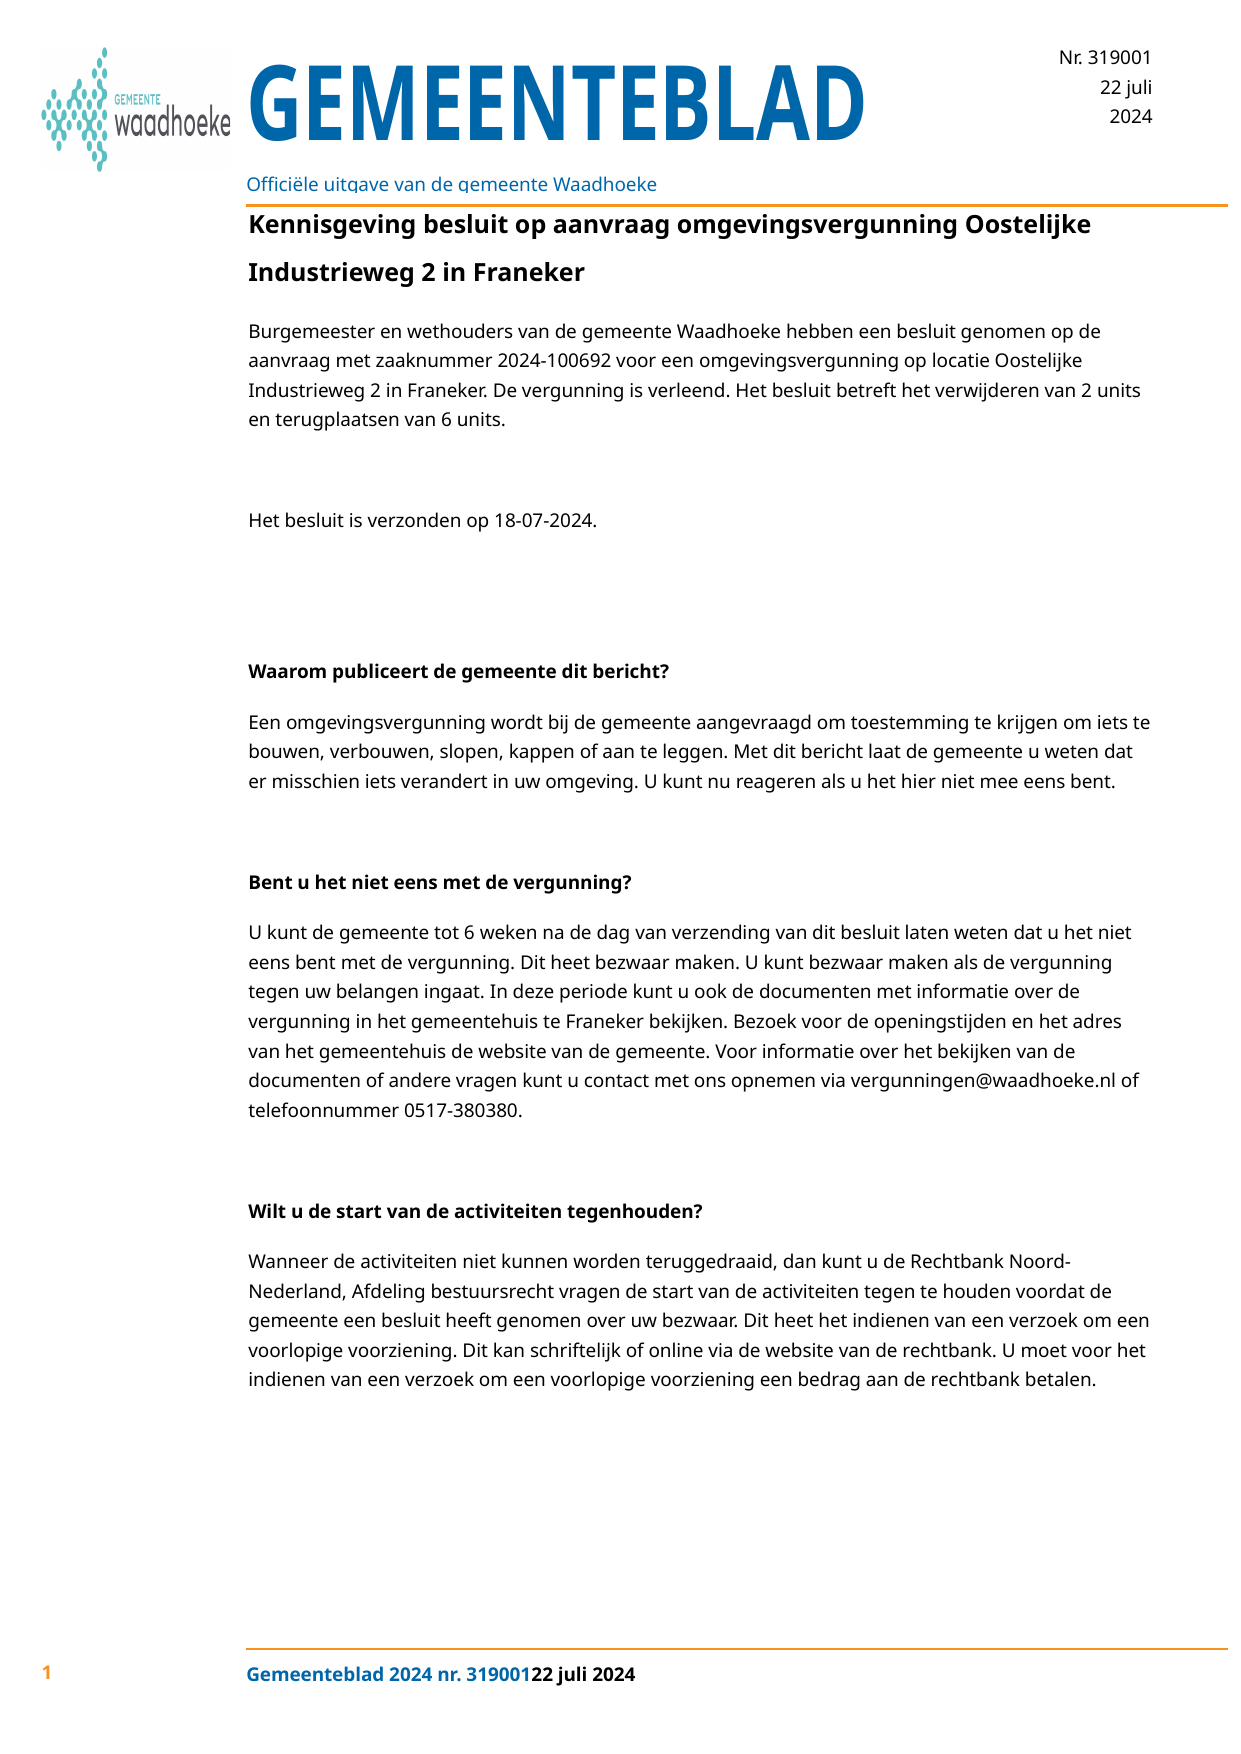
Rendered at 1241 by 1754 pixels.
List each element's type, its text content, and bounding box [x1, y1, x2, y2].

text Wilt u de start van de activiteiten tegenhouden? [248, 1198, 1152, 1224]
text Kennisgeving besluit op aanvraag omgevingsvergunning Oostelijke Industrieweg 2 in Franeker [248, 207, 1152, 288]
text Een omgevingsvergunning wordt bij de gemeente aangevraagd om toestemming te krijgen om iets te bouwen, verbouwen, slopen, kappen of aan te leggen. Met dit bericht laat de gemeente u weten dat er misschien iets verandert in uw omgeving. U kunt nu reageren als u het hier niet mee eens bent. [248, 709, 1152, 794]
text Waarom publiceert de gemeente dit bericht? [248, 659, 1152, 684]
text U kunt de gemeente tot 6 weken na de dag van verzending van dit besluit laten weten dat u het niet eens bent met de vergunning. Dit heet bezwaar maken. U kunt bezwaar maken als de vergunning tegen uw belangen ingaat. In deze periode kunt u ook de documenten met informatie over de vergunning in het gemeentehuis te Franeker bekijken. Bezoek voor de openingstijden en het adres van het gemeentehuis de website van de gemeente. Voor informatie over het bekijken van de documenten of andere vragen kunt u contact met ons opnemen via vergunningen@waadhoeke.nl of telefoonnummer 0517-380380. [248, 919, 1152, 1123]
text Burgemeester en wethouders van de gemeente Waadhoeke hebben een besluit genomen op de aanvraag met zaaknummer 2024-100692 voor een omgevingsvergunning op locatie Oostelijke Industrieweg 2 in Franeker. De vergunning is verleend. Het besluit betreft het verwijderen van 2 units en terugplaatsen van 6 units. [248, 318, 1152, 432]
text Het besluit is verzonden op 18-07-2024. [248, 507, 1152, 533]
text Wanneer de activiteiten niet kunnen worden teruggedraaid, dan kunt u de Rechtbank Noord-Nederland, Afdeling bestuursrecht vragen de start van de activiteiten tegen te houden voordat de gemeente een besluit heeft genomen over uw bezwaar. Dit heet het indienen van een verzoek om een voorlopige voorziening. Dit kan schriftelijk of online via de website van de rechtbank. U moet voor het indienen van een verzoek om een voorlopige voorziening een bedrag aan de rechtbank betalen. [248, 1248, 1152, 1392]
text Bent u het niet eens met de vergunning? [248, 869, 1152, 895]
picture [41, 47, 231, 172]
